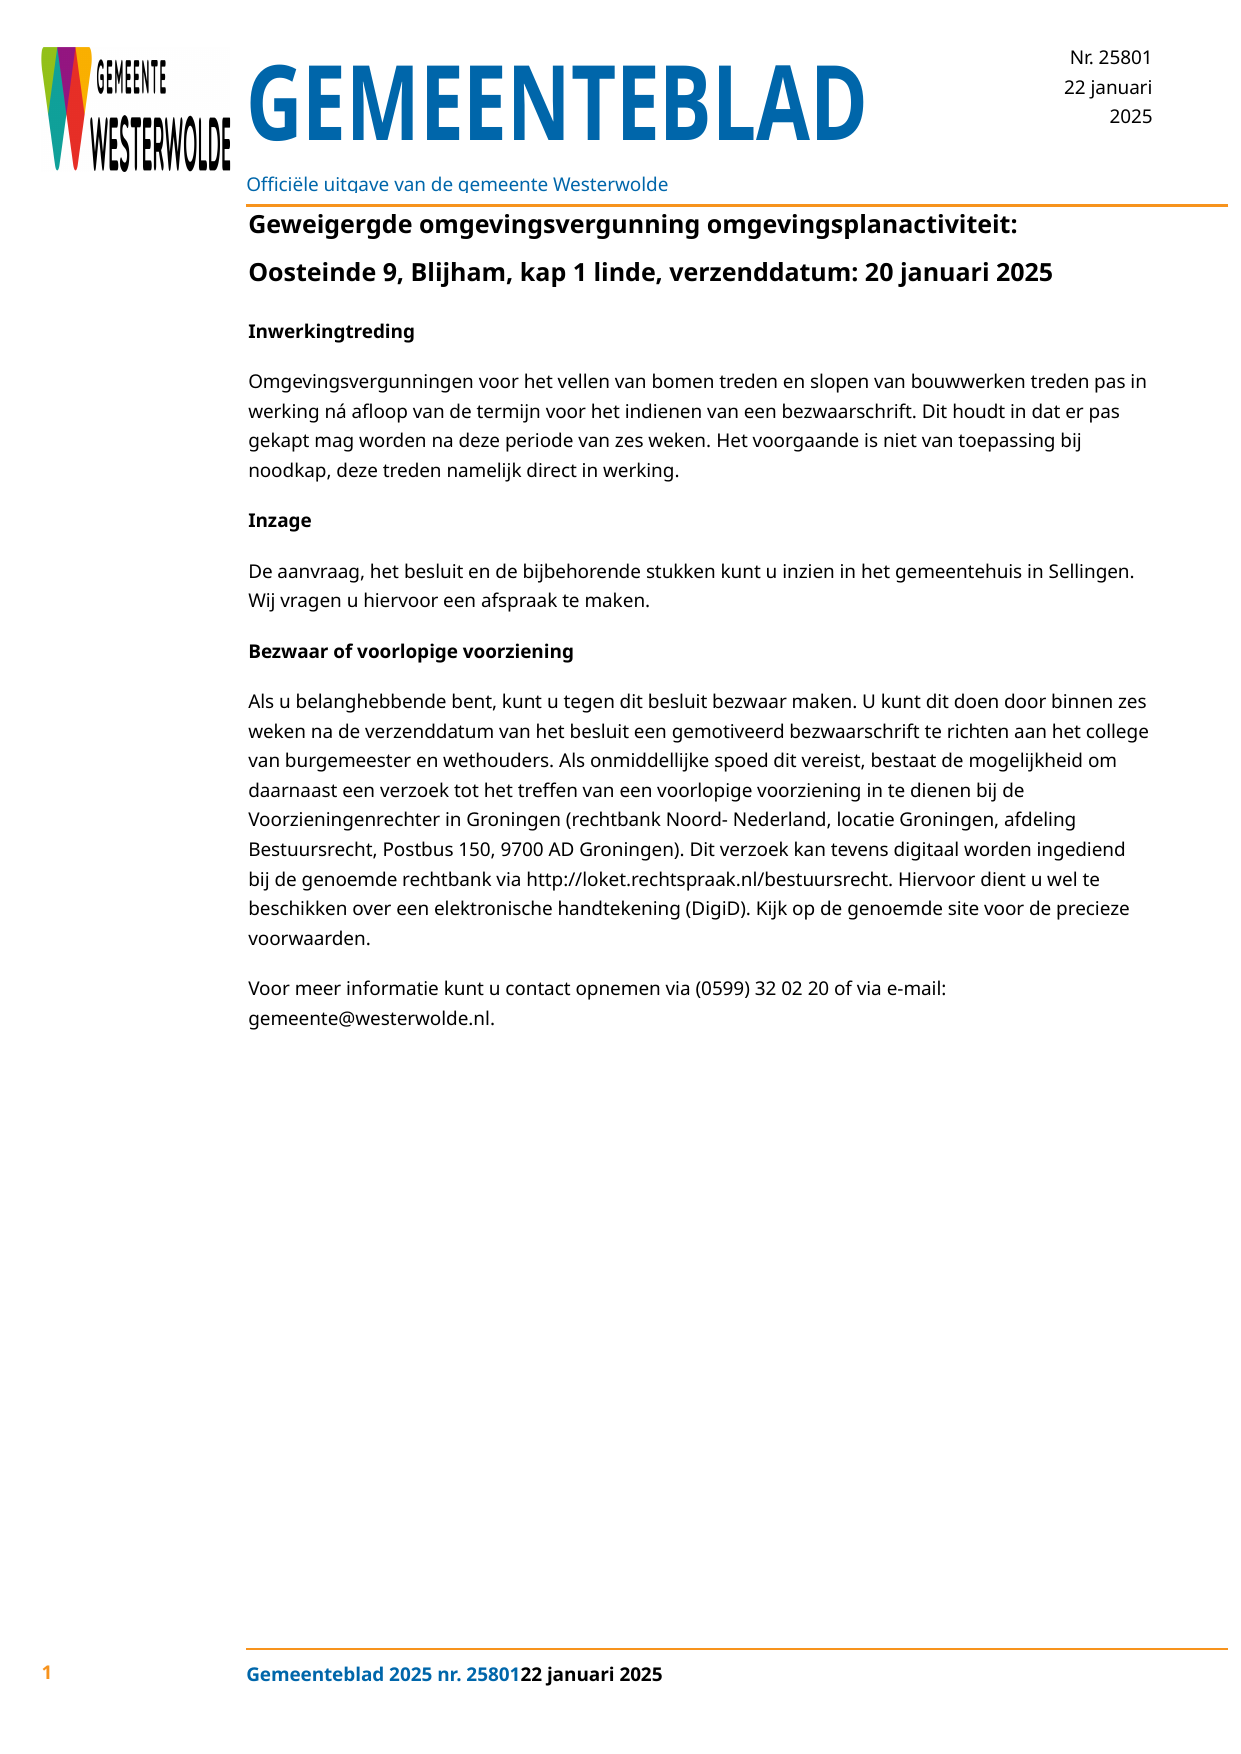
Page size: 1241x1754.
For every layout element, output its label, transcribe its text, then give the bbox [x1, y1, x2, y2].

text Bezwaar of voorlopige voorziening [248, 638, 1152, 664]
text De aanvraag, het besluit en de bijbehorende stukken kunt u inzien in het gemeentehuis in Sellingen. Wij vragen u hiervoor een afspraak te maken. [248, 558, 1152, 613]
text Inzage [248, 507, 1152, 533]
text Voor meer informatie kunt u contact opnemen via (0599) 32 02 20 of via e-mail: gemeente@westerwolde.nl. [248, 975, 1152, 1031]
text Geweigergde omgevingsvergunning omgevingsplanactiviteit: Oosteinde 9, Blijham, kap 1 linde, verzenddatum: 20 januari 2025 [248, 207, 1152, 288]
text Als u belanghebbende bent, kunt u tegen dit besluit bezwaar maken. U kunt dit doen door binnen zes weken na de verzenddatum van het besluit een gemotiveerd bezwaarschrift te richten aan het college van burgemeester en wethouders. Als onmiddellijke spoed dit vereist, bestaat de mogelijkheid om daarnaast een verzoek tot het treffen van een voorlopige voorziening in te dienen bij de Voorzieningenrechter in Groningen (rechtbank Noord- Nederland, locatie Groningen, afdeling Bestuursrecht, Postbus 150, 9700 AD Groningen). Dit verzoek kan tevens digitaal worden ingediend bij de genoemde rechtbank via http://loket.rechtspraak.nl/bestuursrecht. Hiervoor dient u wel te beschikken over een elektronische handtekening (DigiD). Kijk op de genoemde site voor de precieze voorwaarden. [248, 688, 1152, 951]
text Inwerkingtreding [248, 318, 1152, 344]
text Omgevingsvergunningen voor het vellen van bomen treden en slopen van bouwwerken treden pas in werking ná afloop van de termijn voor het indienen van een bezwaarschrift. Dit houdt in dat er pas gekapt mag worden na deze periode van zes weken. Het voorgaande is niet van toepassing bij noodkap, deze treden namelijk direct in werking. [248, 368, 1152, 483]
picture [41, 47, 231, 172]
